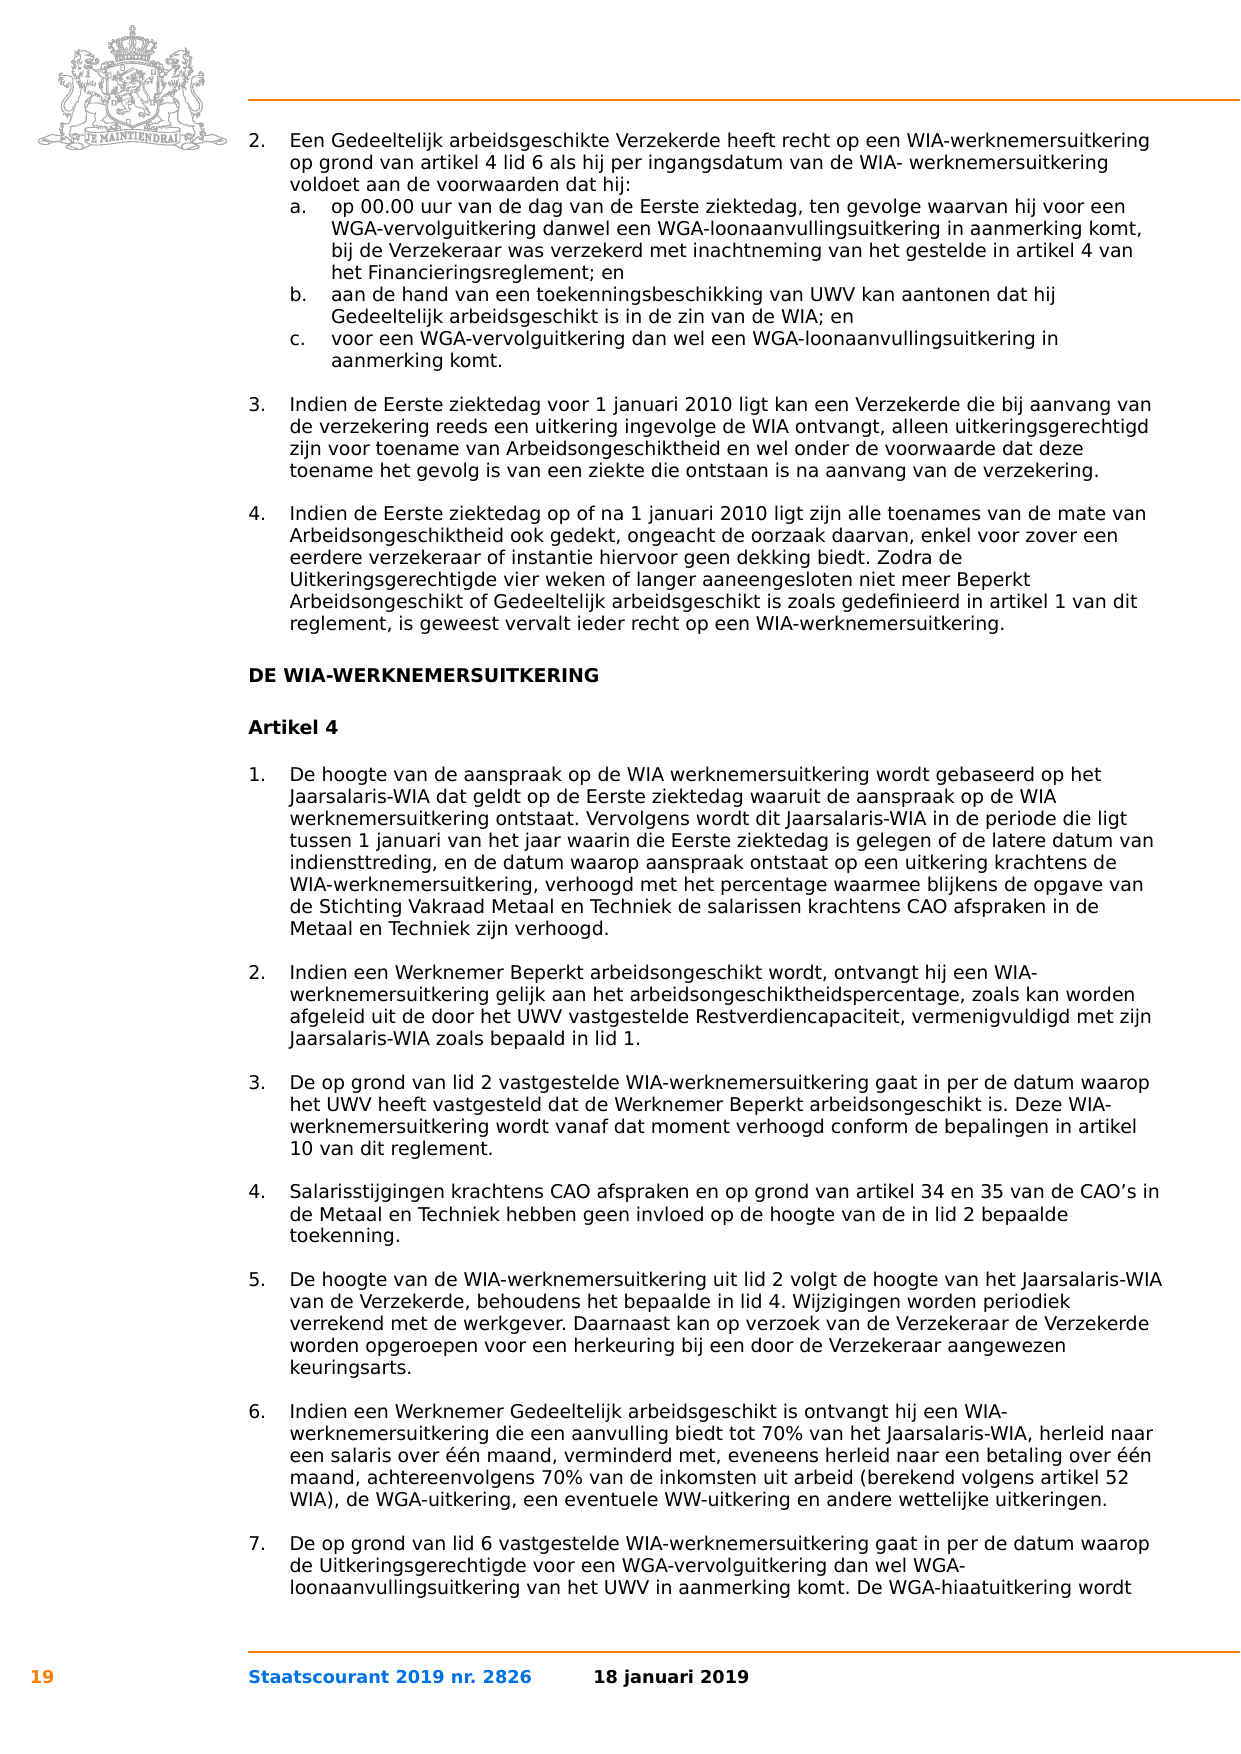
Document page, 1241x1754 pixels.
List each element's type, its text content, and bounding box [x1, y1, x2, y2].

subtitle DE WIA-WERKNEMERSUITKERING [248, 665, 1163, 687]
text 3. Indien de Eerste ziektedag voor 1 januari 2010 ligt kan een Verzekerde die bij aanvang van de verzekering reeds een uitkering ingevolge de WIA ontvangt, alleen uitkeringsgerechtigd zijn voor toename van Arbeidsongeschiktheid en wel onder de voorwaarde dat deze toename het gevolg is van een ziekte die ontstaan is na aanvang van de verzekering. [248, 393, 1163, 481]
picture [38, 25, 227, 150]
text 6. Indien een Werknemer Gedeeltelijk arbeidsgeschikt is ontvangt hij een WIA-werknemersuitkering die een aanvulling biedt tot 70% van het Jaarsalaris-WIA, herleid naar een salaris over één maand, verminderd met, eveneens herleid naar een betaling over één maand, achtereenvolgens 70% van de inkomsten uit arbeid (berekend volgens artikel 52 WIA), de WGA-uitkering, een eventuele WW-uitkering en andere wettelijke uitkeringen. [248, 1401, 1163, 1511]
text 3. De op grond van lid 2 vastgestelde WIA-werknemersuitkering gaat in per de datum waarop het UWV heeft vastgesteld dat de Werknemer Beperkt arbeidsongeschikt is. Deze WIA-werknemersuitkering wordt vanaf dat moment verhoogd conform de bepalingen in artikel 10 van dit reglement. [248, 1072, 1163, 1159]
text 7. De op grond van lid 6 vastgestelde WIA-werknemersuitkering gaat in per de datum waarop de Uitkeringsgerechtigde voor een WGA-vervolguitkering dan wel WGA-loonaanvullingsuitkering van het UWV in aanmerking komt. De WGA-hiaatuitkering wordt [248, 1533, 1163, 1599]
text 2. Indien een Werknemer Beperkt arbeidsongeschikt wordt, ontvangt hij een WIA-werknemersuitkering gelijk aan het arbeidsongeschiktheidspercentage, zoals kan worden afgeleid uit de door het UWV vastgestelde Restverdiencapaciteit, vermenigvuldigd met zijn Jaarsalaris-WIA zoals bepaald in lid 1. [248, 962, 1163, 1050]
text 2. Een Gedeeltelijk arbeidsgeschikte Verzekerde heeft recht op een WIA-werknemersuitkering op grond van artikel 4 lid 6 als hij per ingangsdatum van de WIA- werknemersuitkering voldoet aan de voorwaarden dat hij: [248, 130, 1163, 196]
text a. op 00.00 uur van de dag van de Eerste ziektedag, ten gevolge waarvan hij voor een WGA-vervolguitkering danwel een WGA-loonaanvullingsuitkering in aanmerking komt, bij de Verzekeraar was verzekerd met inachtneming van het gestelde in artikel 4 van het Financieringsreglement; en [289, 196, 1163, 284]
text 1. De hoogte van de aanspraak op de WIA werknemersuitkering wordt gebaseerd op het Jaarsalaris-WIA dat geldt op de Eerste ziektedag waaruit de aanspraak op de WIA werknemersuitkering ontstaat. Vervolgens wordt dit Jaarsalaris-WIA in de periode die ligt tussen 1 januari van het jaar waarin die Eerste ziektedag is gelegen of de latere datum van indiensttreding, en de datum waarop aanspraak ontstaat op een uitkering krachtens de WIA-werknemersuitkering, verhoogd met het percentage waarmee blijkens de opgave van de Stichting Vakraad Metaal en Techniek de salarissen krachtens CAO afspraken in de Metaal en Techniek zijn verhoogd. [248, 764, 1163, 940]
text 4. Indien de Eerste ziektedag op of na 1 januari 2010 ligt zijn alle toenames van de mate van Arbeidsongeschiktheid ook gedekt, ongeacht de oorzaak daarvan, enkel voor zover een eerdere verzekeraar of instantie hiervoor geen dekking biedt. Zodra de Uitkeringsgerechtigde vier weken of langer aaneengesloten niet meer Beperkt Arbeidsongeschikt of Gedeeltelijk arbeidsgeschikt is zoals gedefinieerd in artikel 1 van dit reglement, is geweest vervalt ieder recht op een WIA-werknemersuitkering. [248, 503, 1163, 635]
text 5. De hoogte van de WIA-werknemersuitkering uit lid 2 volgt de hoogte van het Jaarsalaris-WIA van de Verzekerde, behoudens het bepaalde in lid 4. Wijzigingen worden periodiek verrekend met de werkgever. Daarnaast kan op verzoek van de Verzekeraar de Verzekerde worden opgeroepen voor een herkeuring bij een door de Verzekeraar aangewezen keuringsarts. [248, 1269, 1163, 1379]
subtitle Artikel 4 [248, 717, 1163, 739]
text b. aan de hand van een toekenningsbeschikking van UWV kan aantonen dat hij Gedeeltelijk arbeidsgeschikt is in de zin van de WIA; en [289, 284, 1163, 328]
text 4. Salarisstijgingen krachtens CAO afspraken en op grond van artikel 34 en 35 van de CAO’s in de Metaal en Techniek hebben geen invloed op de hoogte van de in lid 2 bepaalde toekenning. [248, 1181, 1163, 1247]
text c. voor een WGA-vervolguitkering dan wel een WGA-loonaanvullingsuitkering in aanmerking komt. [289, 328, 1163, 372]
